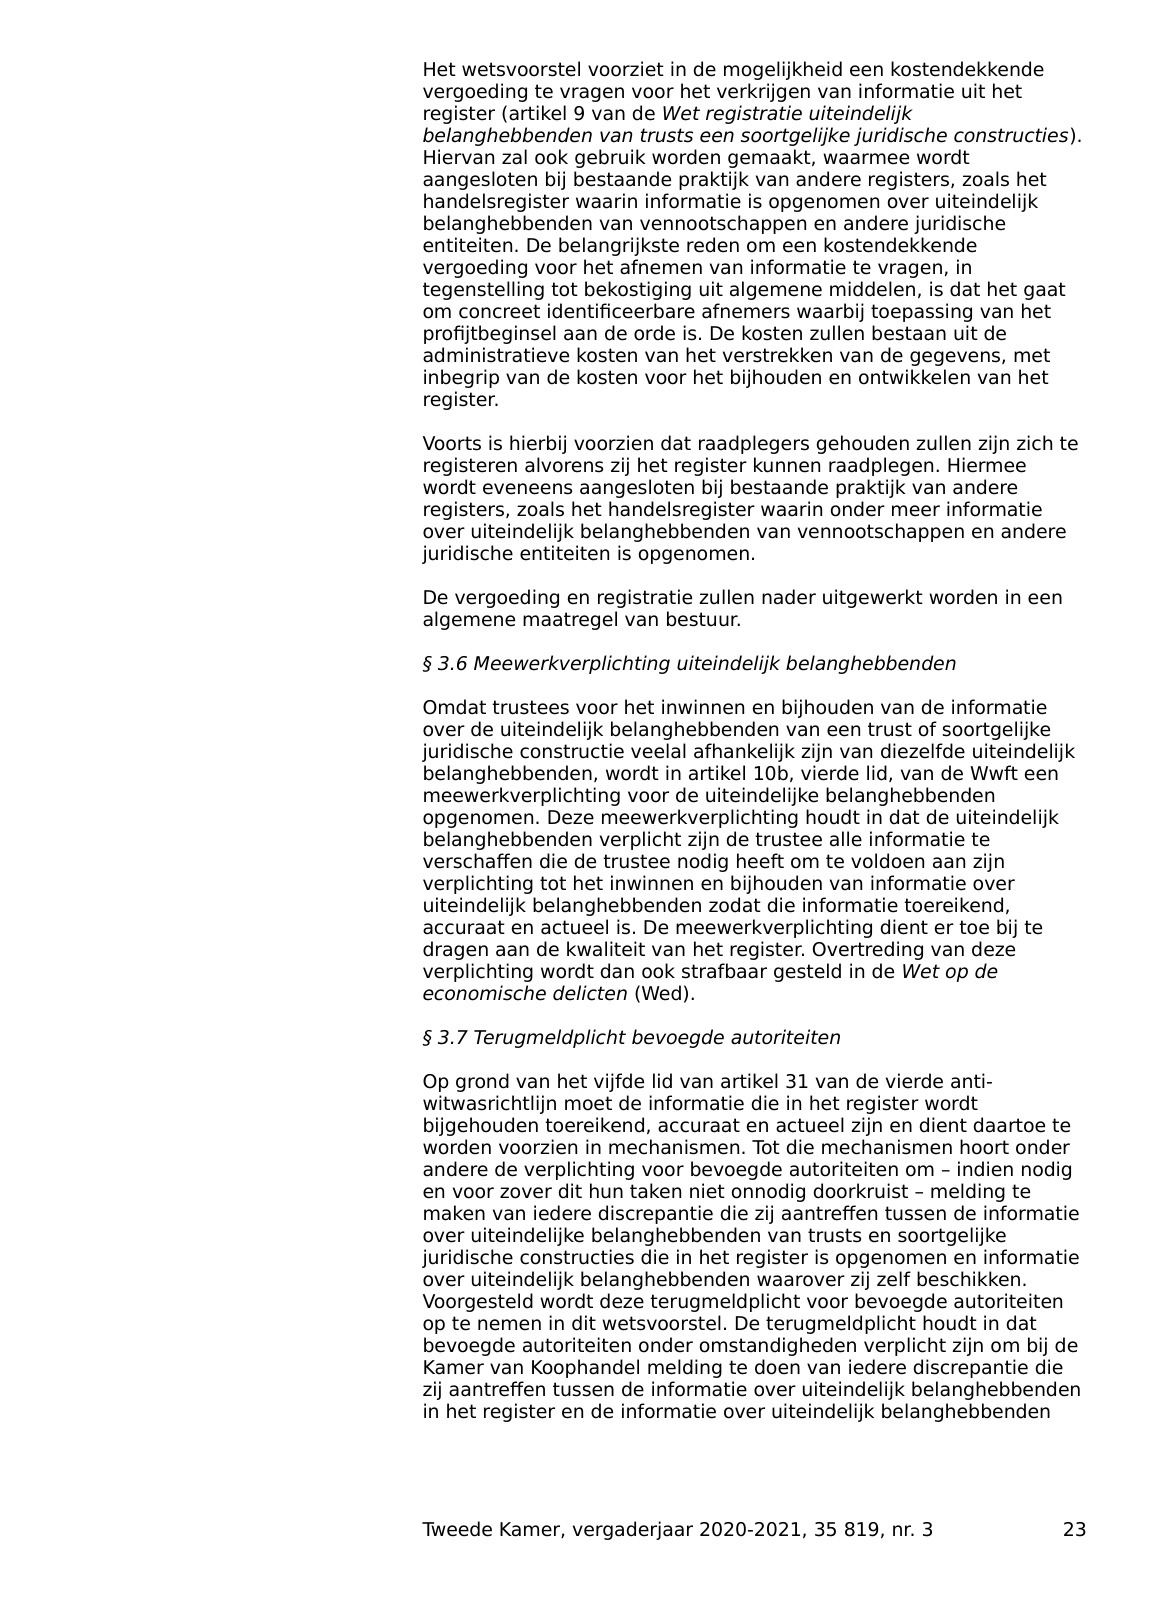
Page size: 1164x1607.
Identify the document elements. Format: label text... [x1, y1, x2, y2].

text Voorts is hierbij voorzien dat raadplegers gehouden zullen zijn zich te registeren alvorens zij het register kunnen raadplegen. Hiermee wordt eveneens aangesloten bij bestaande praktijk van andere registers, zoals het handelsregister waarin onder meer informatie over uiteindelijk belanghebbenden van vennootschappen en andere juridische entiteiten is opgenomen. [422, 433, 1087, 565]
subtitle § 3.7 Terugmeldplicht bevoegde autoriteiten [422, 1027, 1087, 1049]
text Het wetsvoorstel voorziet in de mogelijkheid een kostendekkende vergoeding te vragen voor het verkrijgen van informatie uit het register (artikel 9 van de Wet registratie uiteindelijk belanghebbenden van trusts een soortgelijke juridische constructies). Hiervan zal ook gebruik worden gemaakt, waarmee wordt aangesloten bij bestaande praktijk van andere registers, zoals het handelsregister waarin informatie is opgenomen over uiteindelijk belanghebbenden van vennootschappen en andere juridische entiteiten. De belangrijkste reden om een kostendekkende vergoeding voor het afnemen van informatie te vragen, in tegenstelling tot bekostiging uit algemene middelen, is dat het gaat om concreet identificeerbare afnemers waarbij toepassing van het profijtbeginsel aan de orde is. De kosten zullen bestaan uit de administratieve kosten van het verstrekken van de gegevens, met inbegrip van de kosten voor het bijhouden en ontwikkelen van het register. [422, 59, 1087, 411]
text Omdat trustees voor het inwinnen en bijhouden van de informatie over de uiteindelijk belanghebbenden van een trust of soortgelijke juridische constructie veelal afhankelijk zijn van diezelfde uiteindelijk belanghebbenden, wordt in artikel 10b, vierde lid, van de Wwft een meewerkverplichting voor de uiteindelijke belanghebbenden opgenomen. Deze meewerkverplichting houdt in dat de uiteindelijk belanghebbenden verplicht zijn de trustee alle informatie te verschaffen die de trustee nodig heeft om te voldoen aan zijn verplichting tot het inwinnen en bijhouden van informatie over uiteindelijk belanghebbenden zodat die informatie toereikend, accuraat en actueel is. De meewerkverplichting dient er toe bij te dragen aan de kwaliteit van het register. Overtreding van deze verplichting wordt dan ook strafbaar gesteld in de Wet op de economische delicten (Wed). [422, 697, 1087, 1005]
text Op grond van het vijfde lid van artikel 31 van de vierde anti-witwasrichtlijn moet de informatie die in het register wordt bijgehouden toereikend, accuraat en actueel zijn en dient daartoe te worden voorzien in mechanismen. Tot die mechanismen hoort onder andere de verplichting voor bevoegde autoriteiten om – indien nodig en voor zover dit hun taken niet onnodig doorkruist – melding te maken van iedere discrepantie die zij aantreffen tussen de informatie over uiteindelijke belanghebbenden van trusts en soortgelijke juridische constructies die in het register is opgenomen en informatie over uiteindelijk belanghebbenden waarover zij zelf beschikken. Voorgesteld wordt deze terugmeldplicht voor bevoegde autoriteiten op te nemen in dit wetsvoorstel. De terugmeldplicht houdt in dat bevoegde autoriteiten onder omstandigheden verplicht zijn om bij de Kamer van Koophandel melding te doen van iedere discrepantie die zij aantreffen tussen de informatie over uiteindelijk belanghebbenden in het register en de informatie over uiteindelijk belanghebbenden [422, 1071, 1087, 1423]
subtitle § 3.6 Meewerkverplichting uiteindelijk belanghebbenden [422, 653, 1087, 675]
text De vergoeding en registratie zullen nader uitgewerkt worden in een algemene maatregel van bestuur. [422, 587, 1087, 631]
